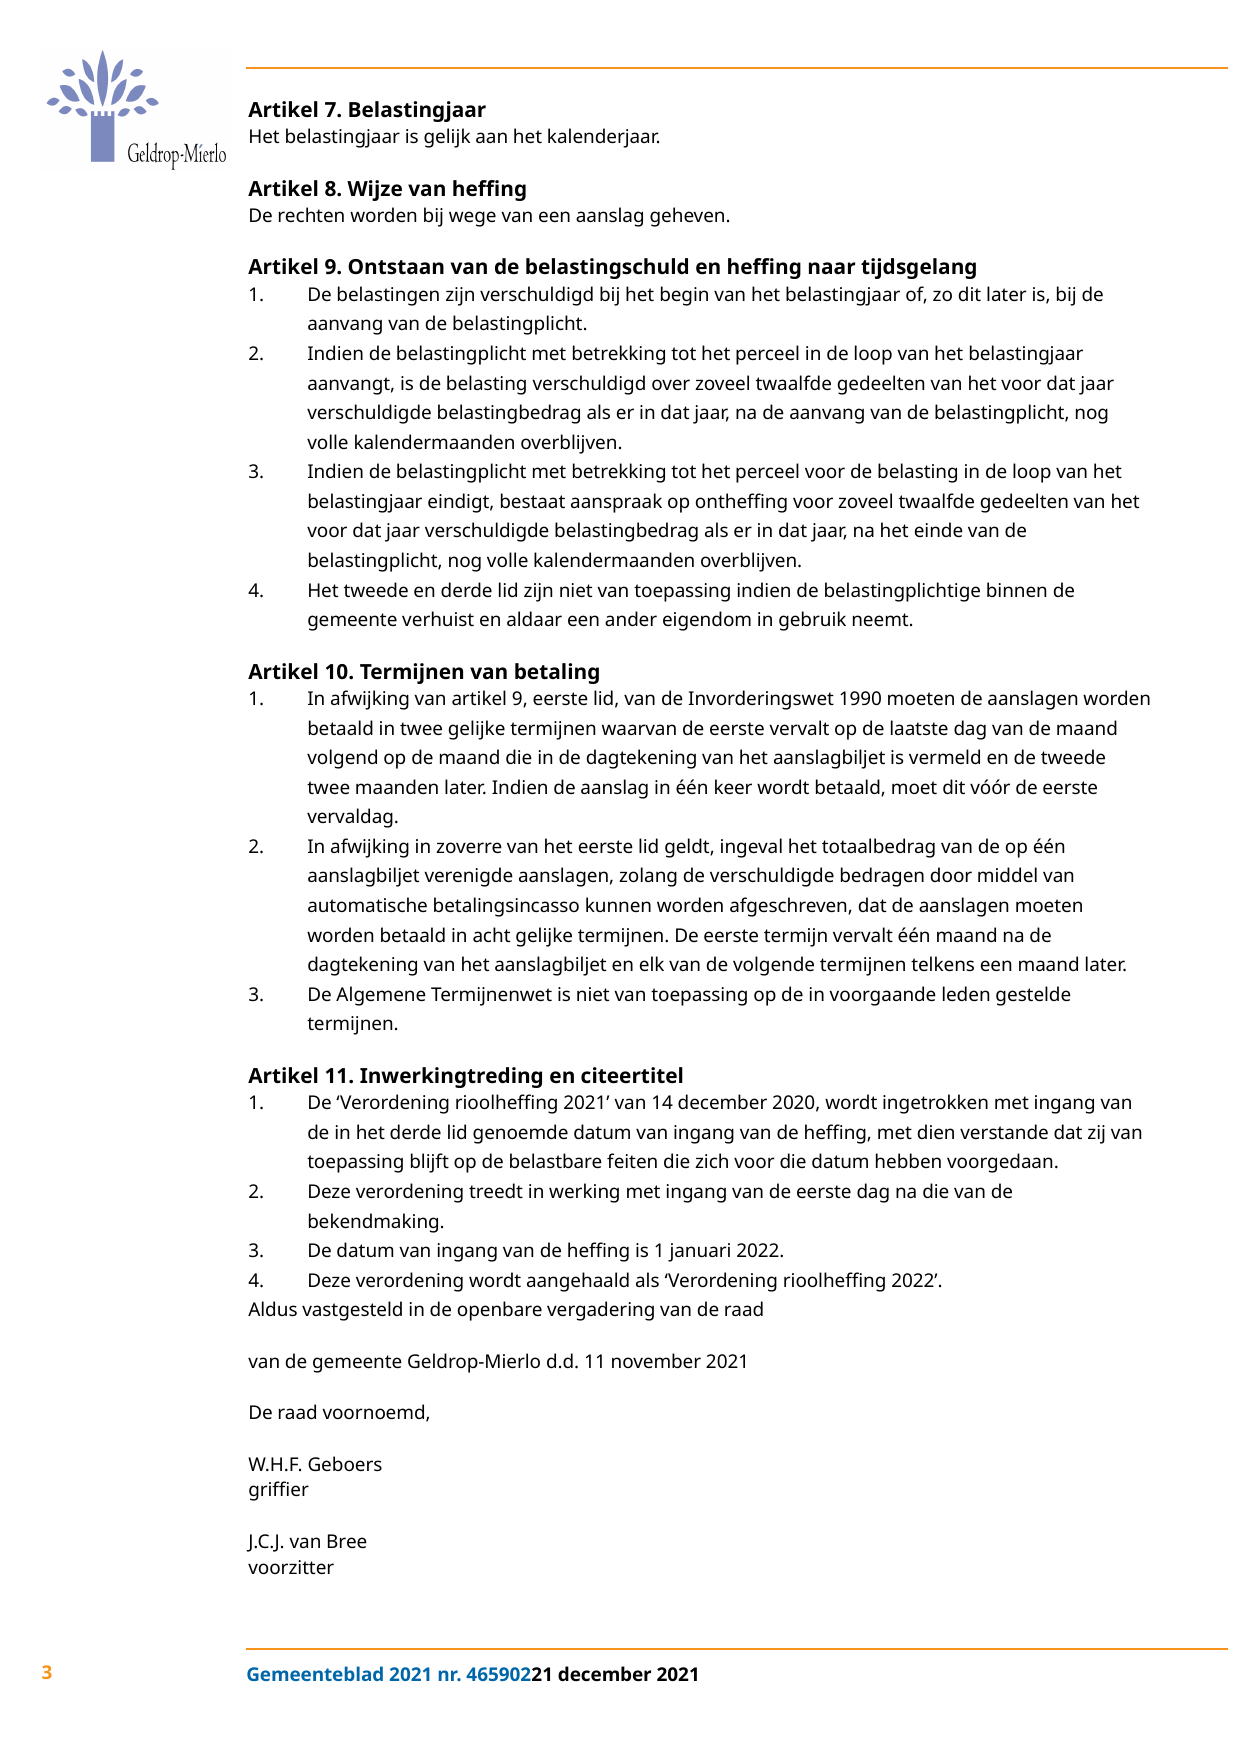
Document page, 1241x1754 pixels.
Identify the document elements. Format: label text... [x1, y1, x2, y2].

text De raad voornoemd, [248, 1399, 1152, 1425]
text Aldus vastgesteld in de openbare vergadering van de raad [248, 1297, 1152, 1322]
text Artikel 8. Wijze van heffing [248, 174, 1152, 202]
picture [41, 47, 231, 172]
text J.C.J. van Bree [248, 1528, 1152, 1554]
text W.H.F. Geboers [248, 1451, 1152, 1477]
list Deze verordening treedt in werking met ingang van de eerste dag na die van de bekendmaking. [248, 1178, 1152, 1233]
text De rechten worden bij wege van een aanslag geheven. [248, 202, 1152, 228]
list In afwijking in zoverre van het eerste lid geldt, ingeval het totaalbedrag van de op één aanslagbiljet verenigde aanslagen, zolang de verschuldigde bedragen door middel van automatische betalingsincasso kunnen worden afgeschreven, dat de aanslagen moeten worden betaald in acht gelijke termijnen. De eerste termijn vervalt één maand na de dagtekening van het aanslagbiljet en elk van de volgende termijnen telkens een maand later. [248, 833, 1152, 977]
text griffier [248, 1477, 1152, 1502]
list Het tweede en derde lid zijn niet van toepassing indien de belastingplichtige binnen de gemeente verhuist en aldaar een ander eigendom in gebruik neemt. [248, 577, 1152, 632]
list Deze verordening wordt aangehaald als ‘Verordening rioolheffing 2022’. [248, 1267, 1152, 1293]
text Artikel 9. Ontstaan van de belastingschuld en heffing naar tijdsgelang [248, 252, 1152, 281]
list De belastingen zijn verschuldigd bij het begin van het belastingjaar of, zo dit later is, bij de aanvang van de belastingplicht. [248, 281, 1152, 336]
text van de gemeente Geldrop-Mierlo d.d. 11 november 2021 [248, 1348, 1152, 1374]
text Het belastingjaar is gelijk aan het kalenderjaar. [248, 123, 1152, 149]
list Indien de belastingplicht met betrekking tot het perceel in de loop van het belastingjaar aanvangt, is de belasting verschuldigd over zoveel twaalfde gedeelten van het voor dat jaar verschuldigde belastingbedrag als er in dat jaar, na de aanvang van de belastingplicht, nog volle kalendermaanden overblijven. [248, 340, 1152, 454]
list De Algemene Termijnenwet is niet van toepassing op de in voorgaande leden gestelde termijnen. [248, 981, 1152, 1036]
list Indien de belastingplicht met betrekking tot het perceel voor de belasting in de loop van het belastingjaar eindigt, bestaat aanspraak op ontheffing voor zoveel twaalfde gedeelten van het voor dat jaar verschuldigde belastingbedrag als er in dat jaar, na het einde van de belastingplicht, nog volle kalendermaanden overblijven. [248, 458, 1152, 573]
text Artikel 7. Belastingjaar [248, 95, 1152, 123]
list De ‘Verordening rioolheffing 2021’ van 14 december 2020, wordt ingetrokken met ingang van de in het derde lid genoemde datum van ingang van de heffing, met dien verstande dat zij van toepassing blijft op de belastbare feiten die zich voor die datum hebben voorgedaan. [248, 1089, 1152, 1174]
text Artikel 10. Termijnen van betaling [248, 657, 1152, 685]
text voorzitter [248, 1554, 1152, 1579]
list De datum van ingang van de heffing is 1 januari 2022. [248, 1237, 1152, 1263]
text Artikel 11. Inwerkingtreding en citeertitel [248, 1061, 1152, 1089]
list In afwijking van artikel 9, eerste lid, van de Invorderingswet 1990 moeten de aanslagen worden betaald in twee gelijke termijnen waarvan de eerste vervalt op de laatste dag van de maand volgend op de maand die in de dagtekening van het aanslagbiljet is vermeld en de tweede twee maanden later. Indien de aanslag in één keer wordt betaald, moet dit vóór de eerste vervaldag. [248, 685, 1152, 829]
